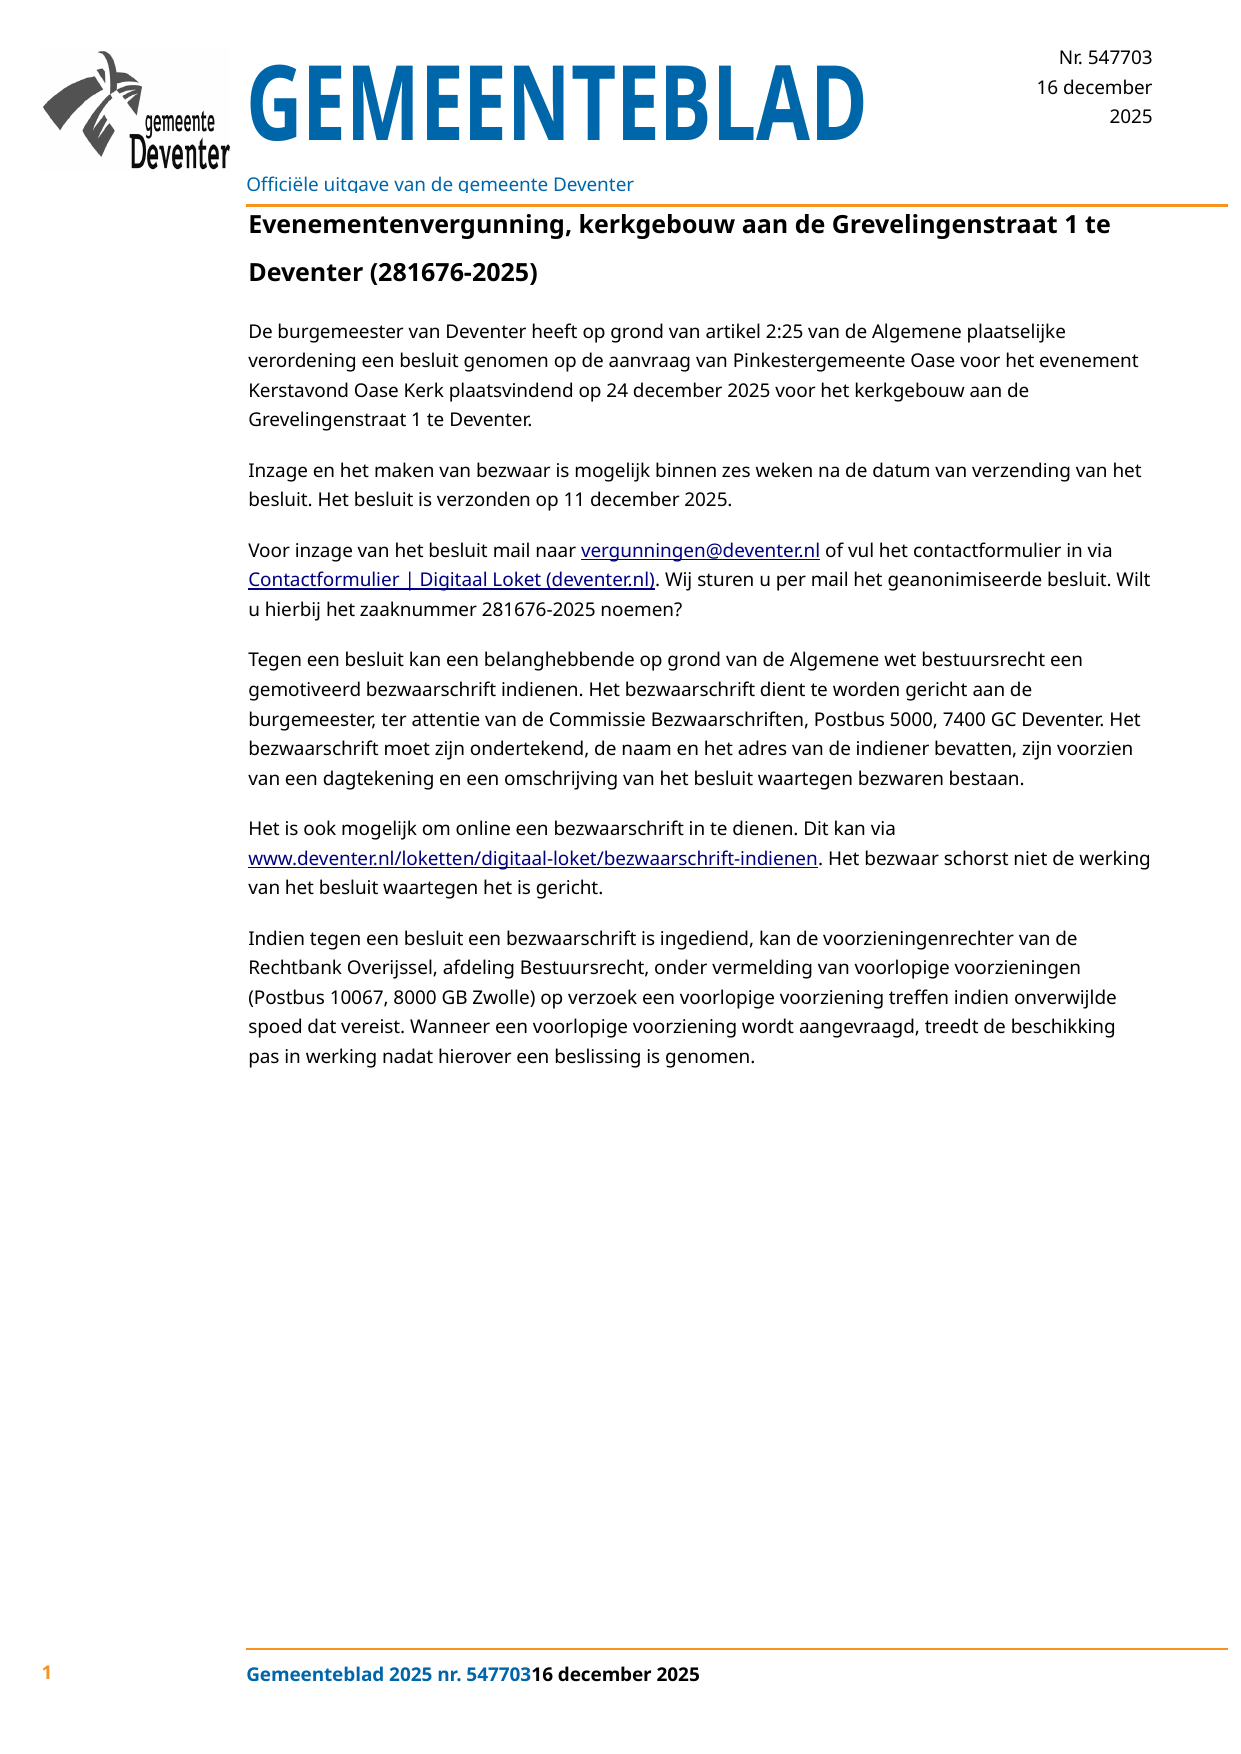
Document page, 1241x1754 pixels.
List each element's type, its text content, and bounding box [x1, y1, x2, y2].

text Voor inzage van het besluit mail naar vergunningen@deventer.nl of vul het contactformulier in via Contactformulier | Digitaal Loket (deventer.nl). Wij sturen u per mail het geanonimiseerde besluit. Wilt u hierbij het zaaknummer 281676-2025 noemen? [248, 537, 1152, 622]
text Evenementenvergunning, kerkgebouw aan de Grevelingenstraat 1 te Deventer (281676-2025) [248, 207, 1152, 288]
text Het is ook mogelijk om online een bezwaarschrift in te dienen. Dit kan via www.deventer.nl/loketten/digitaal-loket/bezwaarschrift-indienen. Het bezwaar schorst niet de werking van het besluit waartegen het is gericht. [248, 815, 1152, 900]
text Inzage en het maken van bezwaar is mogelijk binnen zes weken na de datum van verzending van het besluit. Het besluit is verzonden op 11 december 2025. [248, 457, 1152, 512]
picture [41, 47, 231, 172]
text De burgemeester van Deventer heeft op grond van artikel 2:25 van de Algemene plaatselijke verordening een besluit genomen op de aanvraag van Pinkestergemeente Oase voor het evenement Kerstavond Oase Kerk plaatsvindend op 24 december 2025 voor het kerkgebouw aan de Grevelingenstraat 1 te Deventer. [248, 318, 1152, 432]
text Indien tegen een besluit een bezwaarschrift is ingediend, kan de voorzieningenrechter van de Rechtbank Overijssel, afdeling Bestuursrecht, onder vermelding van voorlopige voorzieningen (Postbus 10067, 8000 GB Zwolle) op verzoek een voorlopige voorziening treffen indien onverwijlde spoed dat vereist. Wanneer een voorlopige voorziening wordt aangevraagd, treedt de beschikking pas in werking nadat hierover een beslissing is genomen. [248, 925, 1152, 1069]
text Tegen een besluit kan een belanghebbende op grond van de Algemene wet bestuursrecht een gemotiveerd bezwaarschrift indienen. Het bezwaarschrift dient te worden gericht aan de burgemeester, ter attentie van de Commissie Bezwaarschriften, Postbus 5000, 7400 GC Deventer. Het bezwaarschrift moet zijn ondertekend, de naam en het adres van de indiener bevatten, zijn voorzien van een dagtekening en een omschrijving van het besluit waartegen bezwaren bestaan. [248, 647, 1152, 791]
